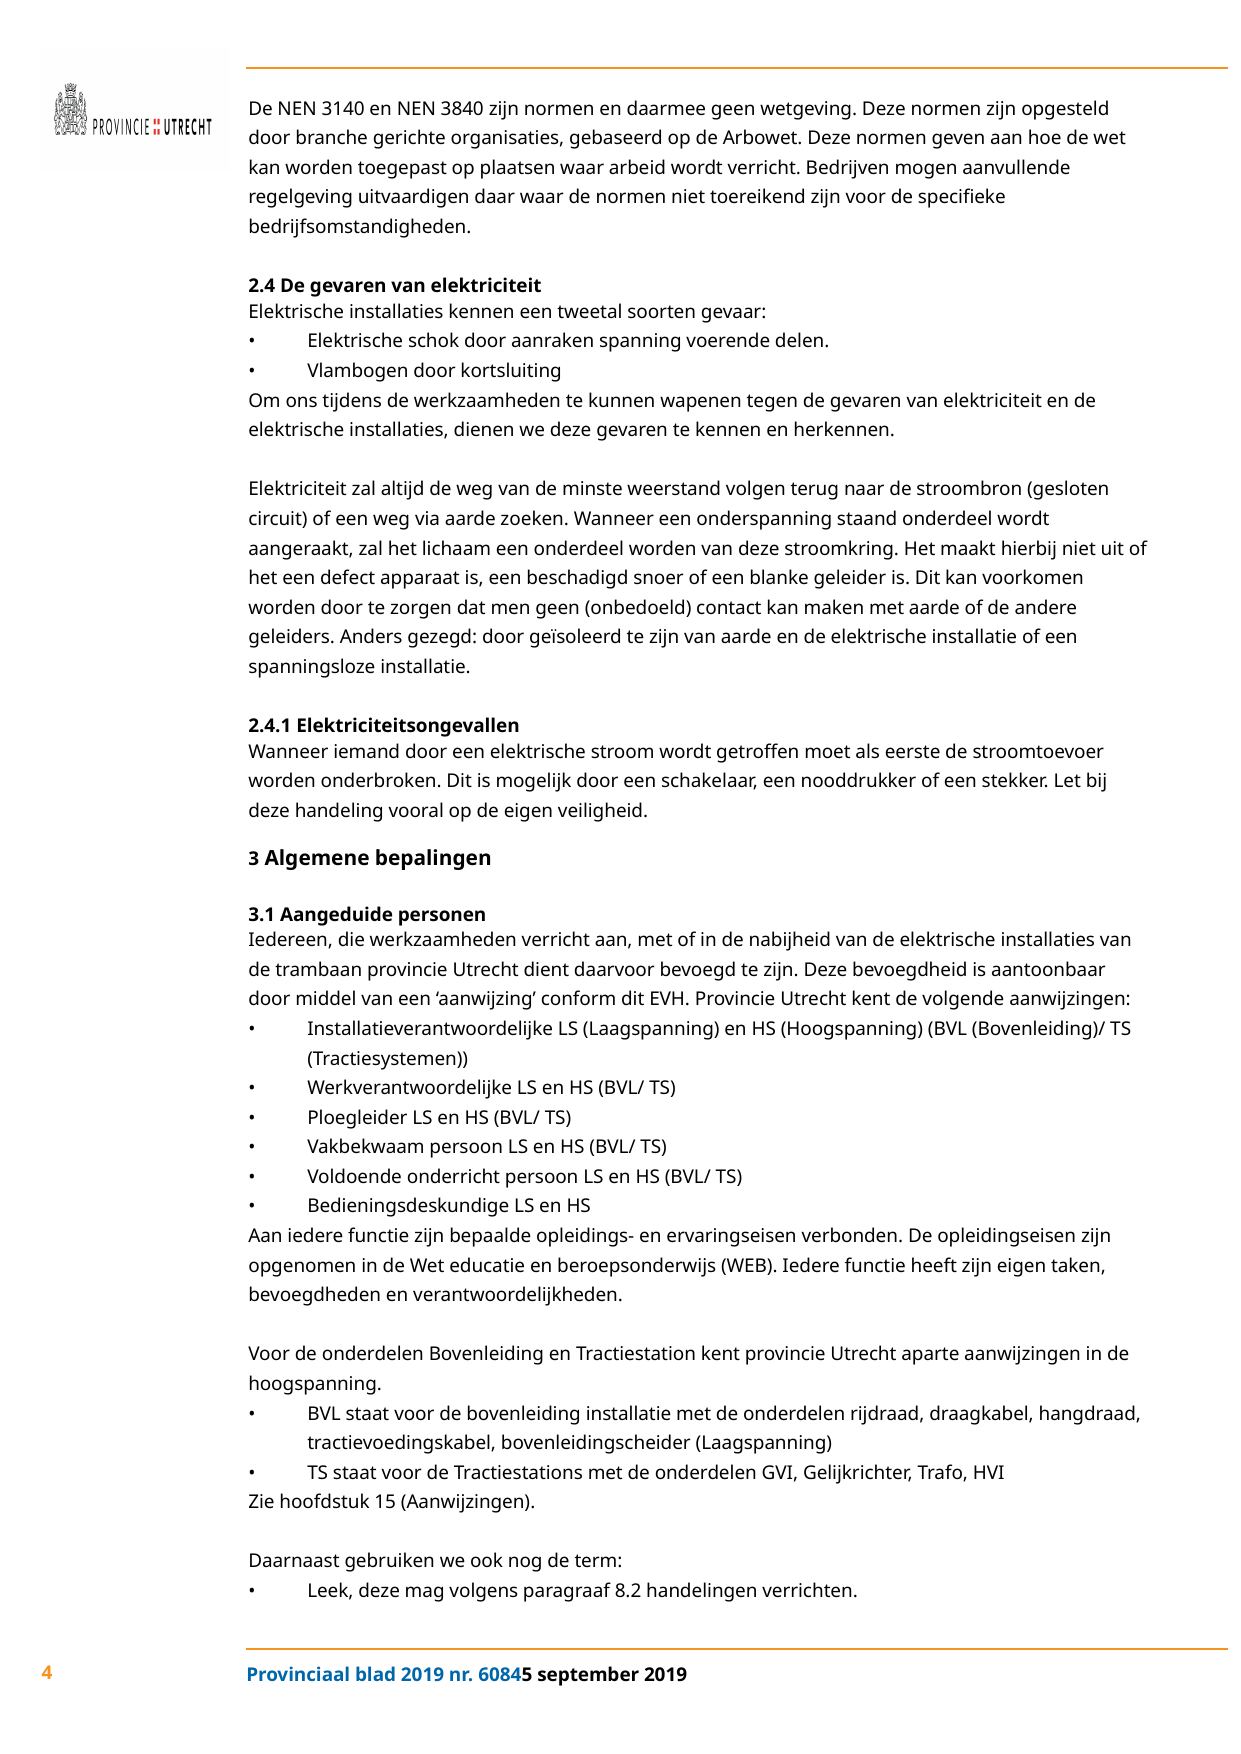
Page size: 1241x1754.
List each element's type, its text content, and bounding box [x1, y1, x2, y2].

list Voldoende onderricht persoon LS en HS (BVL/ TS) [248, 1163, 1152, 1189]
text Elektriciteit zal altijd de weg van de minste weerstand volgen terug naar de stroombron (gesloten circuit) of een weg via aarde zoeken. Wanneer een onderspanning staand onderdeel wordt aangeraakt, zal het lichaam een onderdeel worden van deze stroomkring. Het maakt hierbij niet uit of het een defect apparaat is, een beschadigd snoer of een blanke geleider is. Dit kan voorkomen worden door te zorgen dat men geen (onbedoeld) contact kan maken met aarde of de andere geleiders. Anders gezegd: door geïsoleerd te zijn van aarde en de elektrische installatie of een spanningsloze installatie. [248, 476, 1152, 679]
text Voor de onderdelen Bovenleiding en Tractiestation kent provincie Utrecht aparte aanwijzingen in de hoogspanning. [248, 1341, 1152, 1396]
list Vakbekwaam persoon LS en HS (BVL/ TS) [248, 1133, 1152, 1159]
text 3.1 Aangeduide personen [248, 901, 1152, 926]
list Installatieverantwoordelijke LS (Laagspanning) en HS (Hoogspanning) (BVL (Bovenleiding)/ TS (Tractiesystemen)) [248, 1015, 1152, 1071]
list Vlambogen door kortsluiting [248, 357, 1152, 383]
list Ploegleider LS en HS (BVL/ TS) [248, 1104, 1152, 1130]
list Leek, deze mag volgens paragraaf 8.2 handelingen verrichten. [248, 1577, 1152, 1603]
list TS staat voor de Tractiestations met de onderdelen GVI, Gelijkrichter, Trafo, HVI [248, 1459, 1152, 1485]
text 3 Algemene bepalingen [248, 843, 1152, 871]
list BVL staat voor de bovenleiding installatie met de onderdelen rijdraad, draagkabel, hangdraad, tractievoedingskabel, bovenleidingscheider (Laagspanning) [248, 1400, 1152, 1455]
list Werkverantwoordelijke LS en HS (BVL/ TS) [248, 1074, 1152, 1100]
text Zie hoofdstuk 15 (Aanwijzingen). [248, 1488, 1152, 1514]
text Elektrische installaties kennen een tweetal soorten gevaar: [248, 298, 1152, 324]
text Daarnaast gebruiken we ook nog de term: [248, 1548, 1152, 1573]
list Elektrische schok door aanraken spanning voerende delen. [248, 328, 1152, 353]
text Aan iedere functie zijn bepaalde opleidings- en ervaringseisen verbonden. De opleidingseisen zijn opgenomen in de Wet educatie en beroepsonderwijs (WEB). Iedere functie heeft zijn eigen taken, bevoegdheden en verantwoordelijkheden. [248, 1222, 1152, 1307]
text Om ons tijdens de werkzaamheden te kunnen wapenen tegen de gevaren van elektriciteit en de elektrische installaties, dienen we deze gevaren te kennen en herkennen. [248, 387, 1152, 442]
text Wanneer iemand door een elektrische stroom wordt getroffen moet als eerste de stroomtoevoer worden onderbroken. Dit is mogelijk door een schakelaar, een nooddrukker of een stekker. Let bij deze handeling vooral op de eigen veiligheid. [248, 738, 1152, 823]
text De NEN 3140 en NEN 3840 zijn normen en daarmee geen wetgeving. Deze normen zijn opgesteld door branche gerichte organisaties, gebaseerd op de Arbowet. Deze normen geven aan hoe de wet kan worden toegepast op plaatsen waar arbeid wordt verricht. Bedrijven mogen aanvullende regelgeving uitvaardigen daar waar de normen niet toereikend zijn voor de specifieke bedrijfsomstandigheden. [248, 95, 1152, 239]
text 2.4 De gevaren van elektriciteit [248, 272, 1152, 298]
list Bedieningsdeskundige LS en HS [248, 1193, 1152, 1218]
text Iedereen, die werkzaamheden verricht aan, met of in de nabijheid van de elektrische installaties van de trambaan provincie Utrecht dient daarvoor bevoegd te zijn. Deze bevoegdheid is aantoonbaar door middel van een ‘aanwijzing’ conform dit EVH. Provincie Utrecht kent de volgende aanwijzingen: [248, 926, 1152, 1011]
picture [41, 47, 231, 172]
text 2.4.1 Elektriciteitsongevallen [248, 712, 1152, 738]
